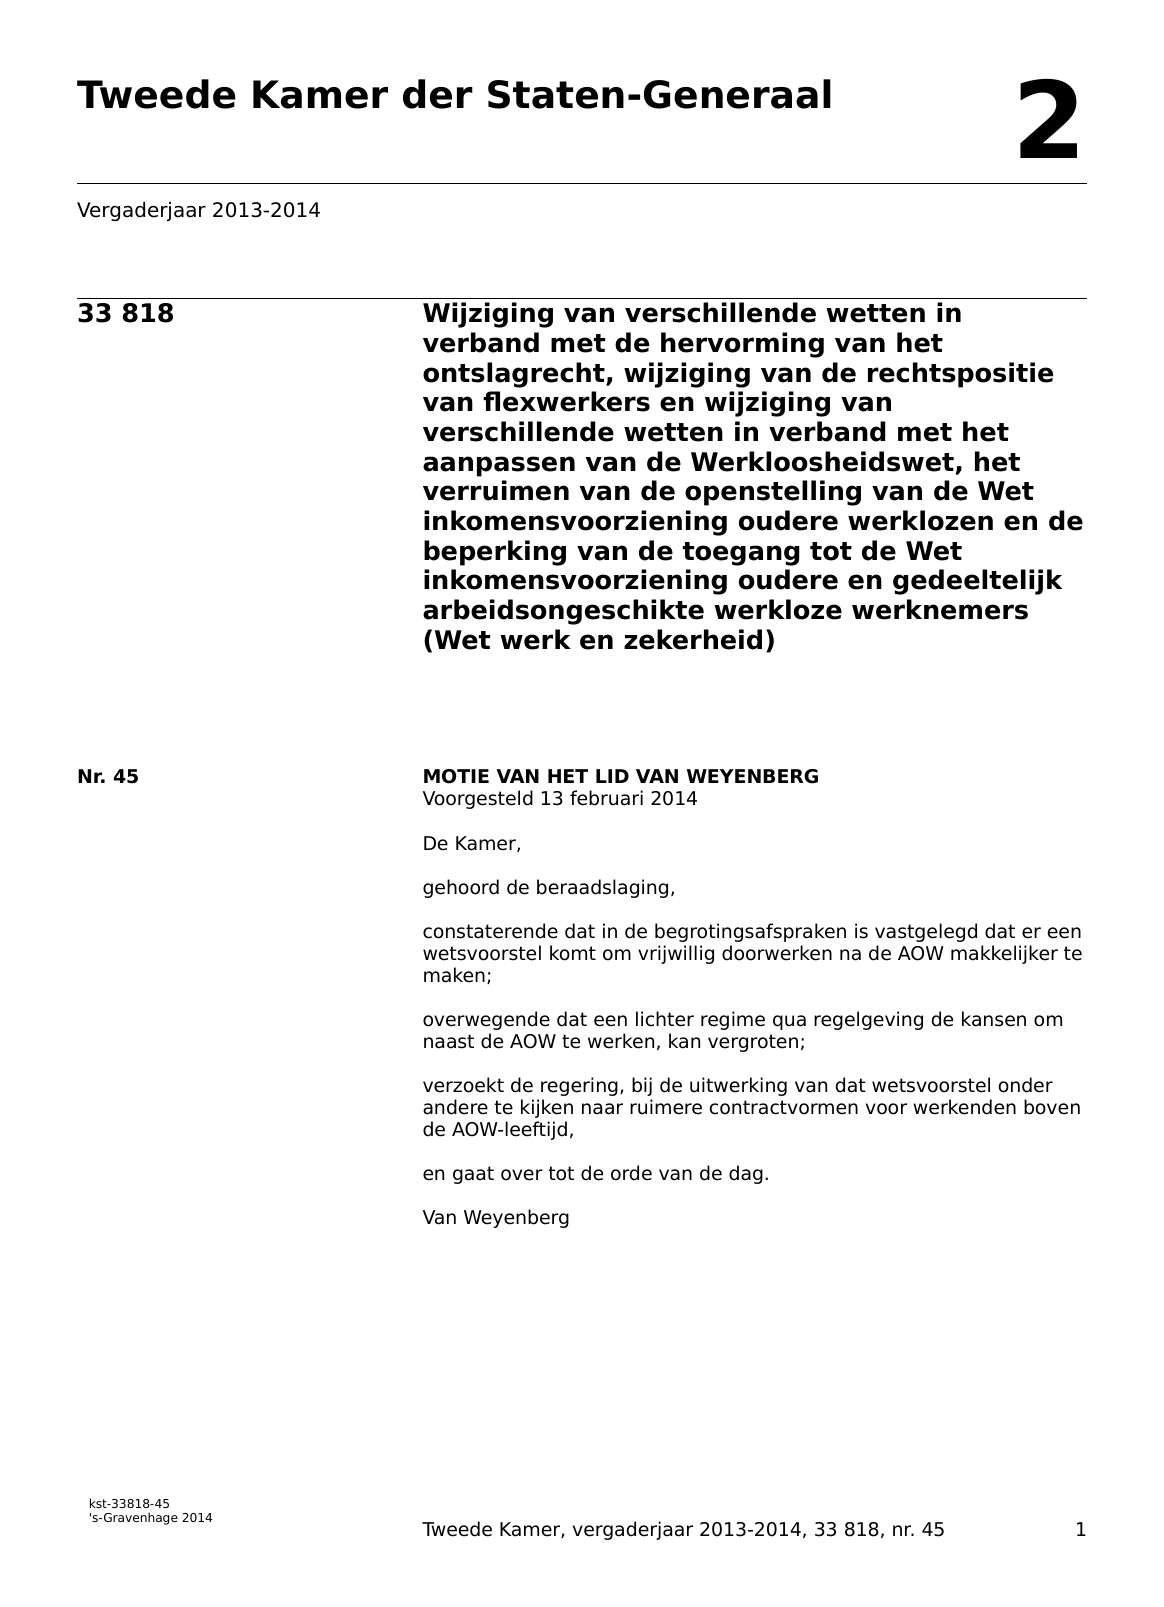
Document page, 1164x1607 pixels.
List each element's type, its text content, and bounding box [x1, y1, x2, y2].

text Van Weyenberg [422, 1207, 1087, 1229]
text De Kamer, [422, 832, 1087, 854]
table_header 2 [886, 59, 1087, 183]
table_header Tweede Kamer der Staten-Generaal [77, 59, 886, 183]
text Voorgesteld 13 februari 2014 [422, 788, 1087, 810]
text 's-Gravenhage 2014 [88, 1511, 323, 1525]
text verzoekt de regering, bij de uitwerking van dat wetsvoorstel onder andere te kijken naar ruimere contractvormen voor werkenden boven de AOW-leeftijd, [422, 1075, 1087, 1141]
table_cell Vergaderjaar 2013-2014 [77, 184, 1087, 298]
text overwegende dat een lichter regime qua regelgeving de kansen om naast de AOW te werken, kan vergroten; [422, 1009, 1087, 1053]
subtitle Nr. 45 MOTIE VAN HET LID VAN WEYENBERG [77, 766, 1087, 788]
subtitle 33 818 Wijziging van verschillende wetten in verband met de hervorming van het ontslagrecht, wijziging van de rechtspositie van flexwerkers en wijziging van verschillende wetten in verband met het aanpassen van de Werkloosheidswet, het verruimen van de openstelling van de Wet inkomensvoorziening oudere werklozen en de beperking van de toegang tot de Wet inkomensvoorziening oudere en gedeeltelijk arbeidsongeschikte werkloze werknemers (Wet werk en zekerheid) [77, 299, 1087, 655]
text constaterende dat in de begrotingsafspraken is vastgelegd dat er een wetsvoorstel komt om vrijwillig doorwerken na de AOW makkelijker te maken; [422, 921, 1087, 987]
text en gaat over tot de orde van de dag. [422, 1163, 1087, 1185]
text gehoord de beraadslaging, [422, 877, 1087, 898]
text kst-33818-45 [88, 1497, 323, 1511]
